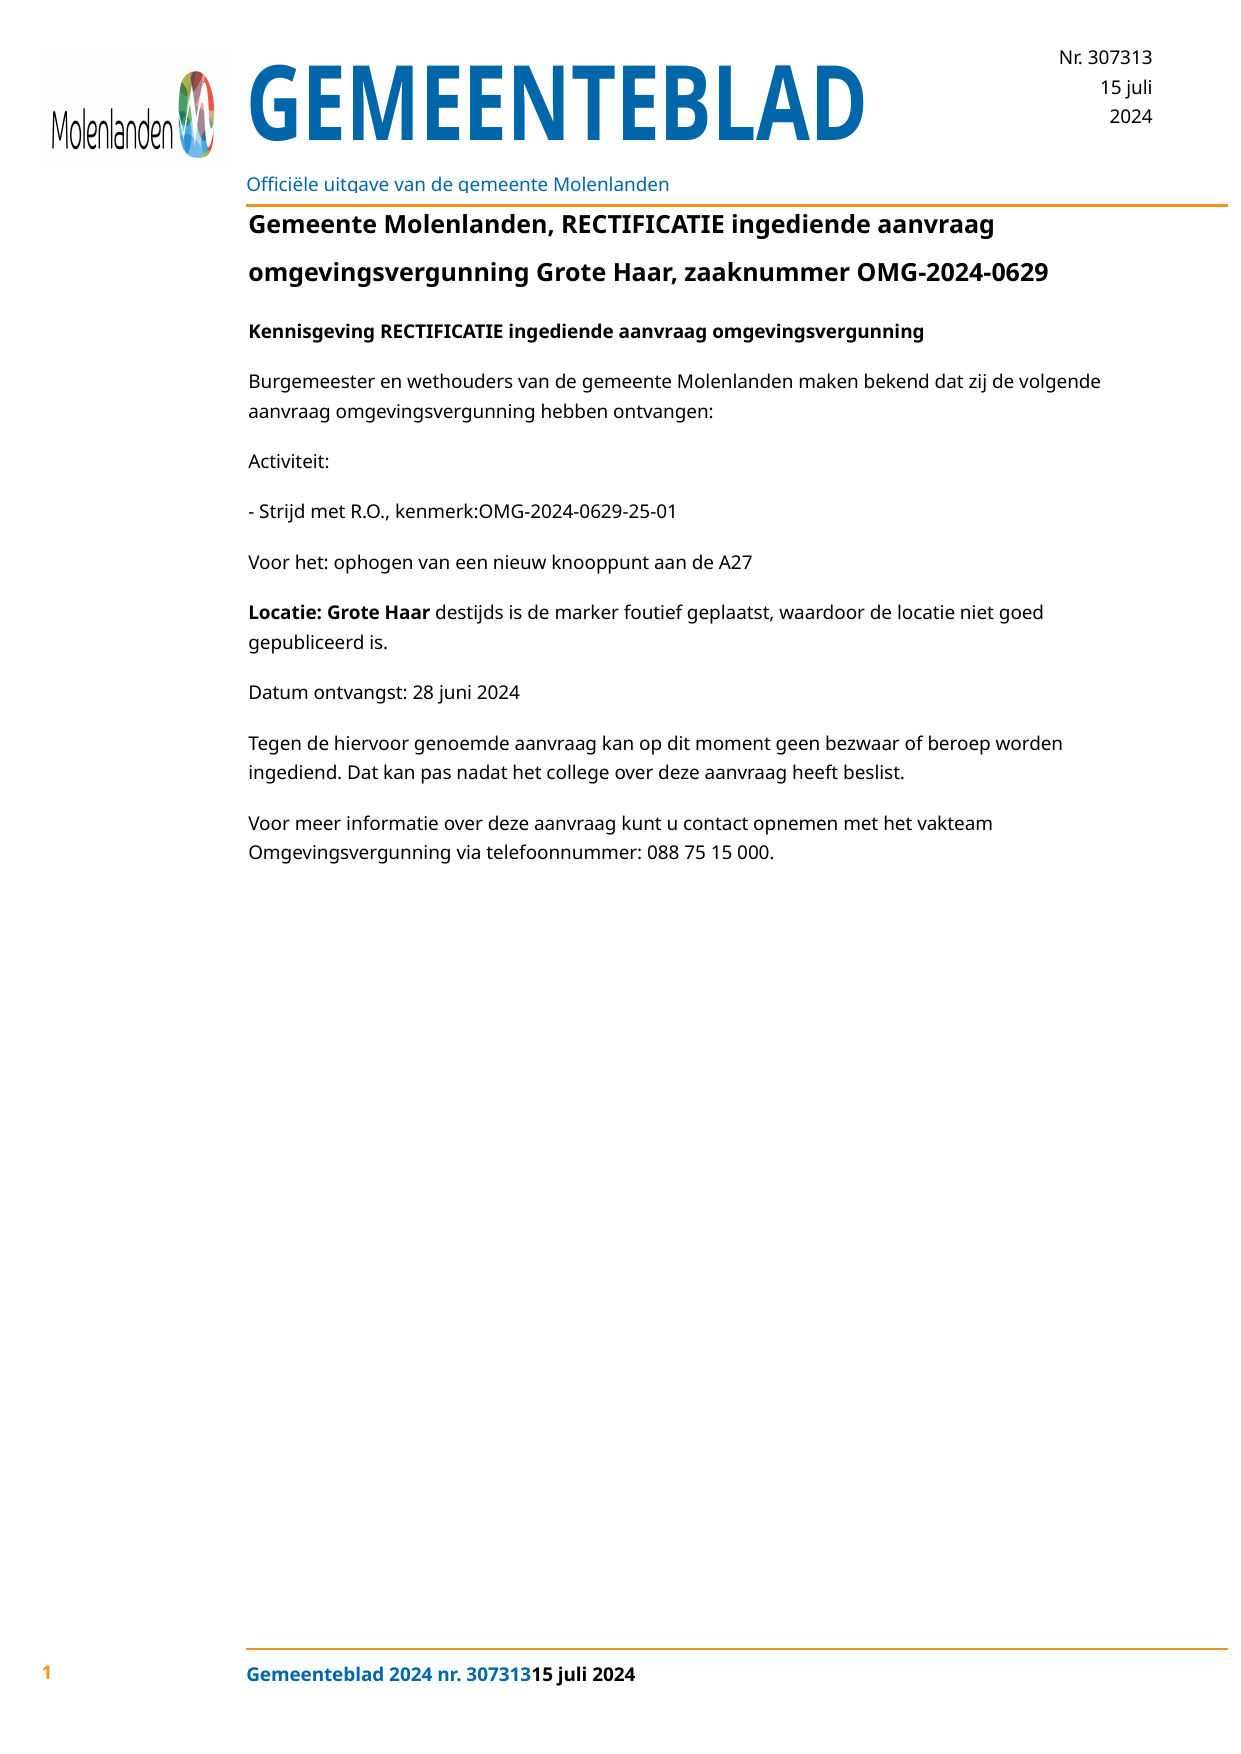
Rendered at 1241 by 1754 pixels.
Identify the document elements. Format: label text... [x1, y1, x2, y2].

text Voor meer informatie over deze aanvraag kunt u contact opnemen met het vakteam Omgevingsvergunning via telefoonnummer: 088 75 15 000. [248, 810, 1152, 865]
picture [41, 47, 231, 172]
text Datum ontvangst: 28 juni 2024 [248, 679, 1152, 705]
text Locatie: Grote Haar destijds is de marker foutief geplaatst, waardoor de locatie niet goed gepubliceerd is. [248, 599, 1152, 655]
text Gemeente Molenlanden, RECTIFICATIE ingediende aanvraag omgevingsvergunning Grote Haar, zaaknummer OMG-2024-0629 [248, 207, 1152, 288]
text Tegen de hiervoor genoemde aanvraag kan op dit moment geen bezwaar of beroep worden ingediend. Dat kan pas nadat het college over deze aanvraag heeft beslist. [248, 730, 1152, 785]
text Kennisgeving RECTIFICATIE ingediende aanvraag omgevingsvergunning [248, 318, 1152, 344]
text Voor het: ophogen van een nieuw knooppunt aan de A27 [248, 549, 1152, 575]
text Activiteit: [248, 448, 1152, 474]
text Burgemeester en wethouders van de gemeente Molenlanden maken bekend dat zij de volgende aanvraag omgevingsvergunning hebben ontvangen: [248, 368, 1152, 424]
text - Strijd met R.O., kenmerk:OMG-2024-0629-25-01 [248, 499, 1152, 524]
